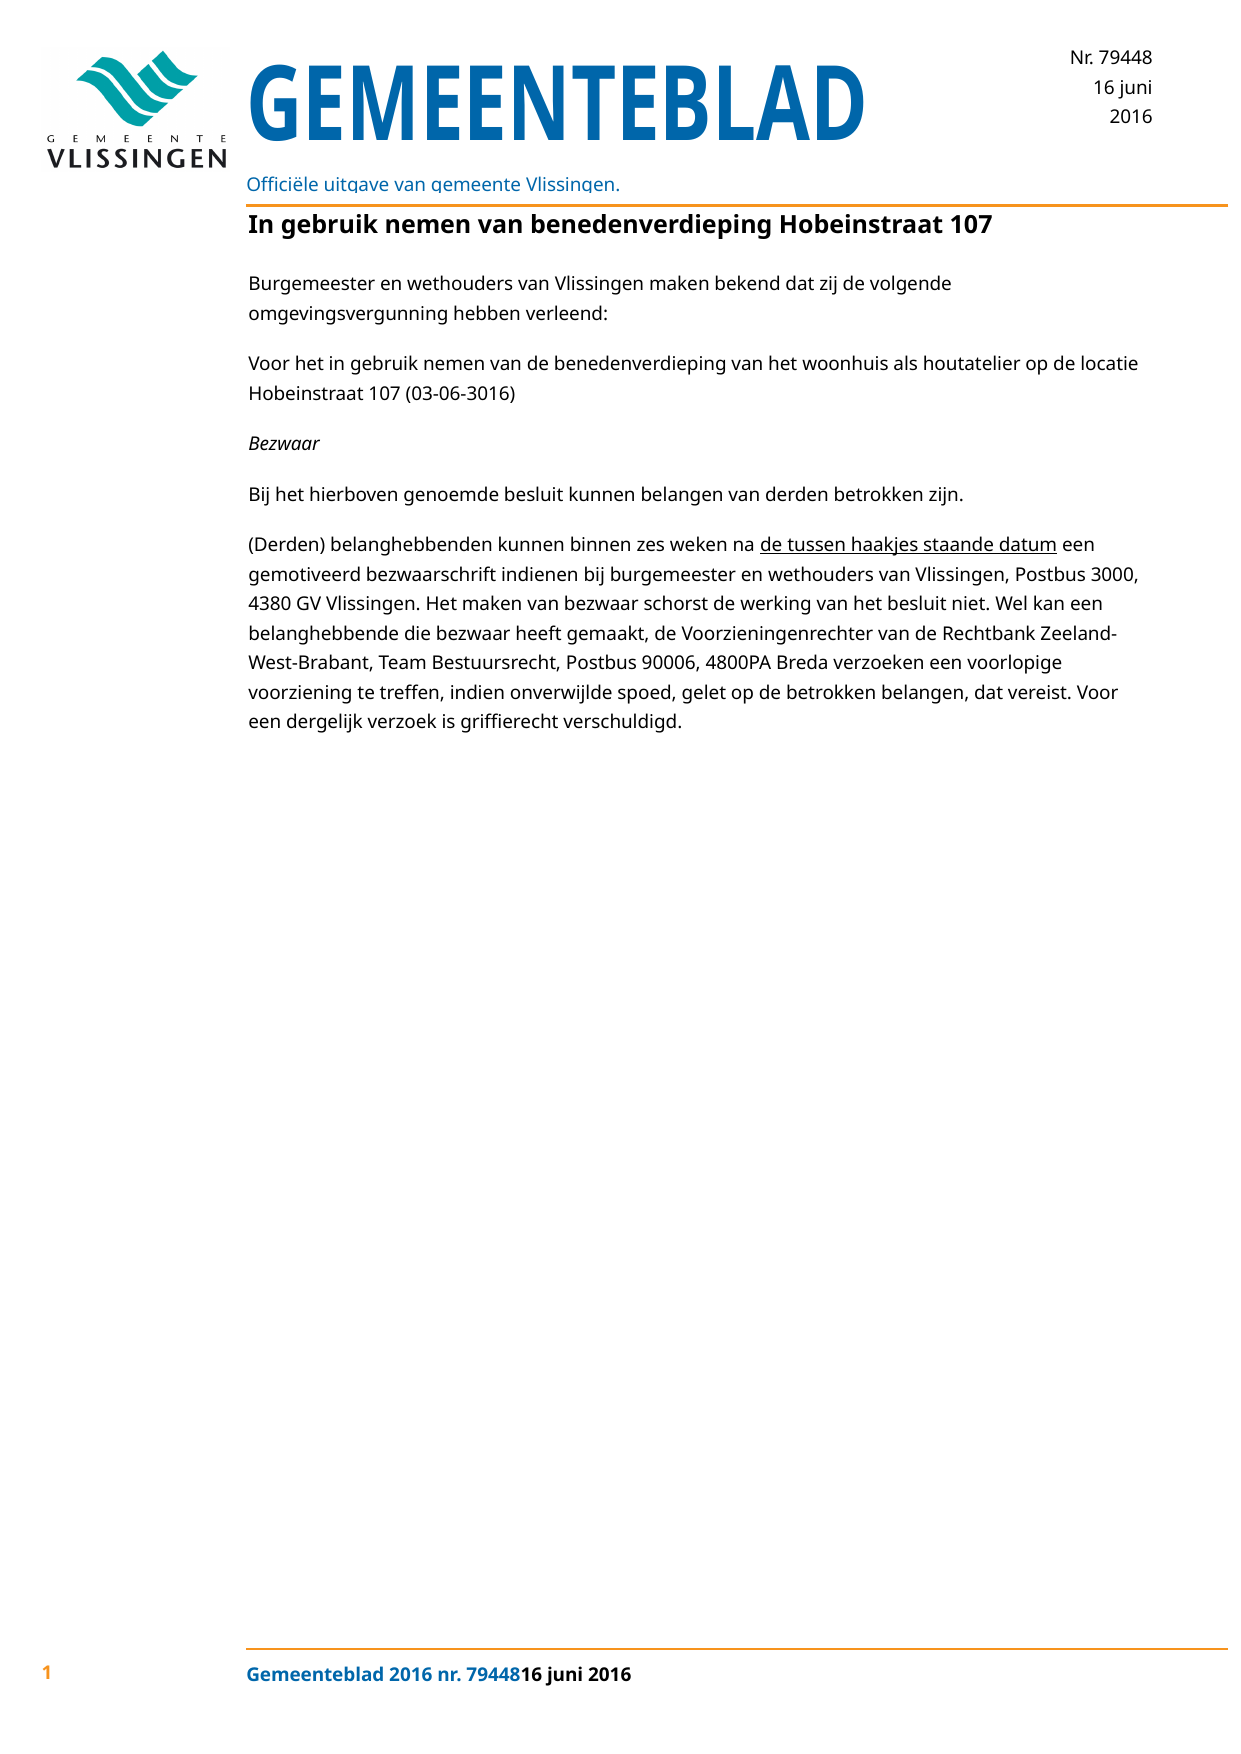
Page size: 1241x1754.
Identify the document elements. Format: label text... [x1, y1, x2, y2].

picture [41, 47, 231, 172]
text In gebruik nemen van benedenverdieping Hobeinstraat 107 [248, 207, 1152, 241]
text Bij het hierboven genoemde besluit kunnen belangen van derden betrokken zijn. [248, 481, 1152, 506]
text Voor het in gebruik nemen van de benedenverdieping van het woonhuis als houtatelier op de locatie Hobeinstraat 107 (03-06-3016) [248, 350, 1152, 406]
text Burgemeester en wethouders van Vlissingen maken bekend dat zij de volgende omgevingsvergunning hebben verleend: [248, 270, 1152, 326]
text (Derden) belanghebbenden kunnen binnen zes weken na de tussen haakjes staande datum een gemotiveerd bezwaarschrift indienen bij burgemeester en wethouders van Vlissingen, Postbus 3000, 4380 GV Vlissingen. Het maken van bezwaar schorst de werking van het besluit niet. Wel kan een belanghebbende die bezwaar heeft gemaakt, de Voorzieningenrechter van de Rechtbank Zeeland-West-Brabant, Team Bestuursrecht, Postbus 90006, 4800PA Breda verzoeken een voorlopige voorziening te treffen, indien onverwijlde spoed, gelet op de betrokken belangen, dat vereist. Voor een dergelijk verzoek is griffierecht verschuldigd. [248, 531, 1152, 734]
text Bezwaar [248, 430, 1152, 456]
